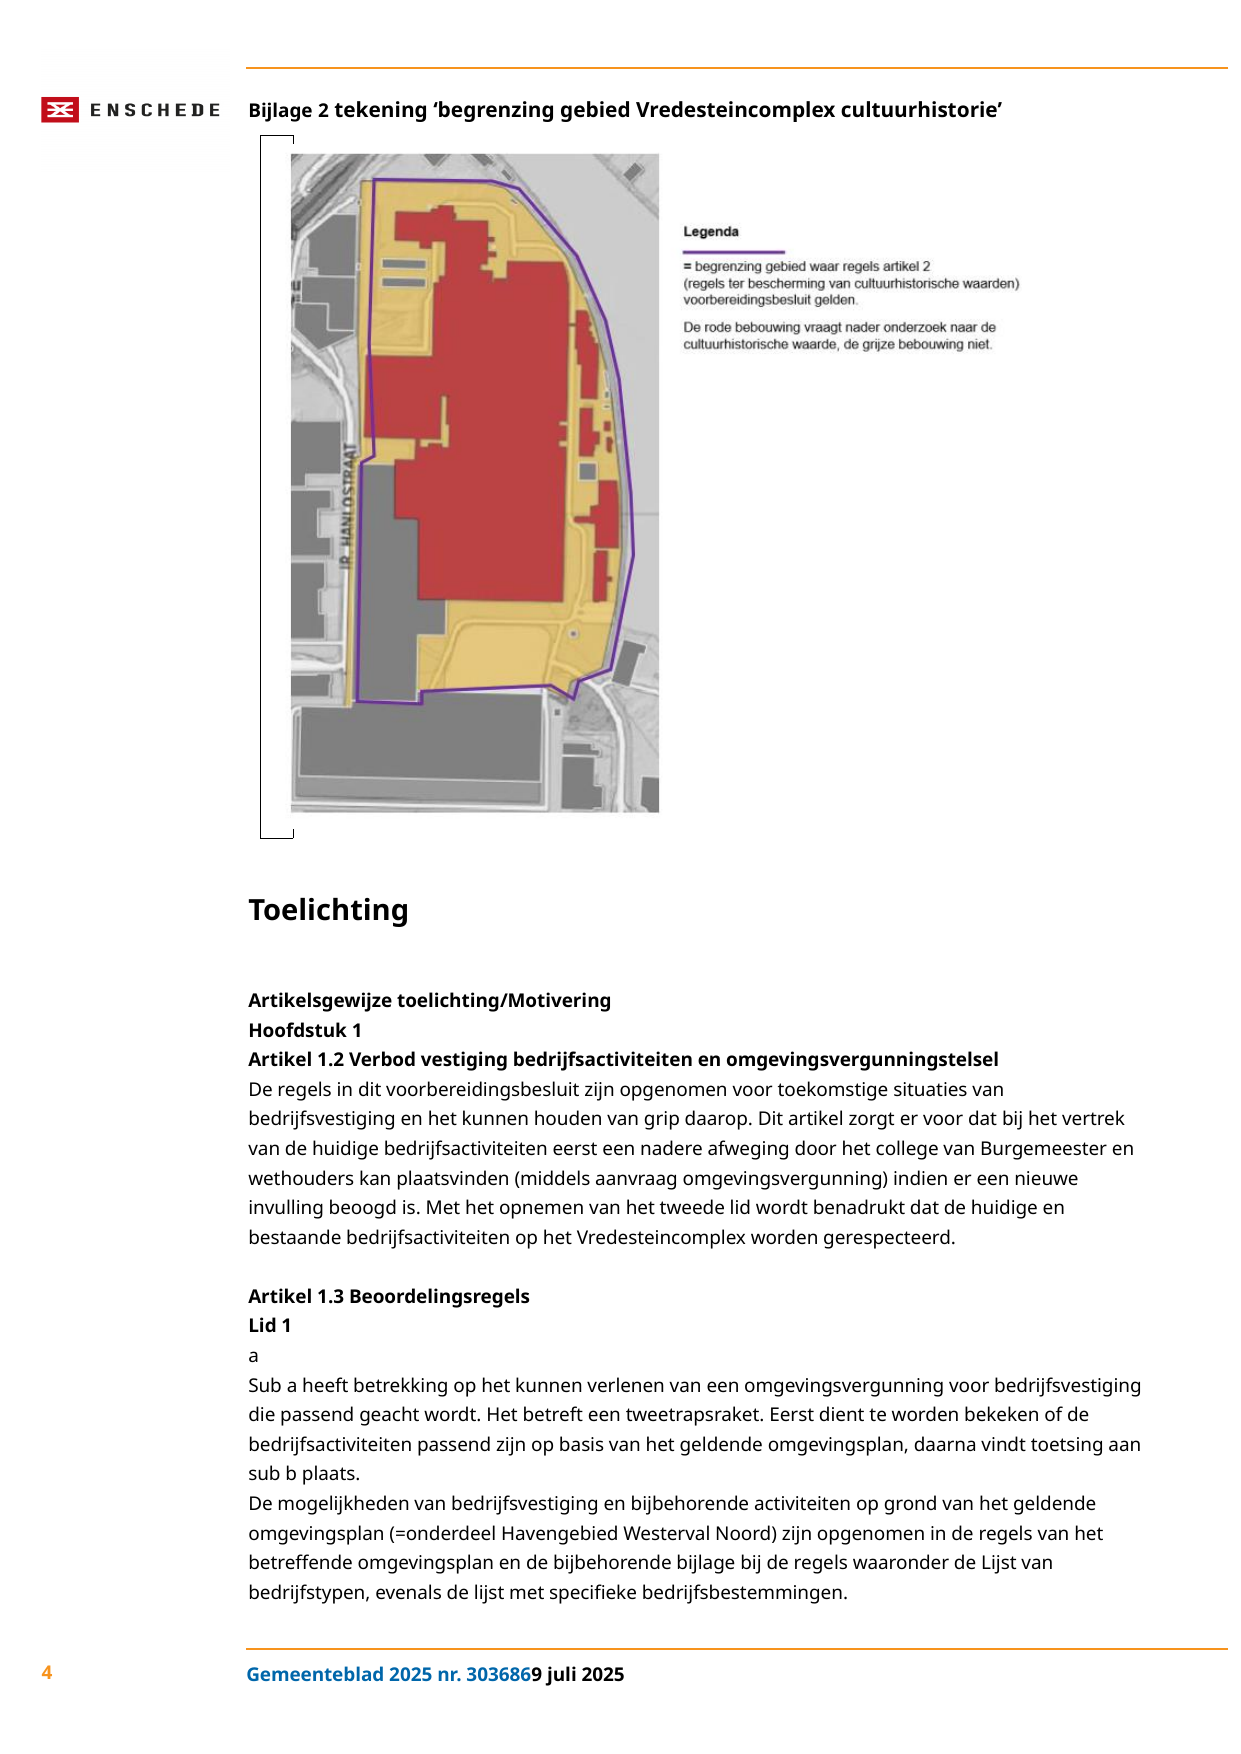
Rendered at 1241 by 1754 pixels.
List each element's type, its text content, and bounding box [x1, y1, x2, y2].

text Artikelsgewijze toelichting/Motivering [248, 987, 1152, 1013]
text Artikel 1.3 Beoordelingsregels [248, 1283, 1152, 1309]
text Artikel 1.2 Verbod vestiging bedrijfsactiviteiten en omgevingsvergunningstelsel [248, 1046, 1152, 1072]
text De regels in dit voorbereidingsbesluit zijn opgenomen voor toekomstige situaties van bedrijfsvestiging en het kunnen houden van grip daarop. Dit artikel zorgt er voor dat bij het vertrek van de huidige bedrijfsactiviteiten eerst een nadere afweging door het college van Burgemeester en wethouders kan plaatsvinden (middels aanvraag omgevingsvergunning) indien er een nieuwe invulling beoogd is. Met het opnemen van het tweede lid wordt benadrukt dat de huidige en bestaande bedrijfsactiviteiten op het Vredesteincomplex worden gerespecteerd. [248, 1076, 1152, 1250]
text Lid 1 [248, 1313, 1152, 1338]
text a [248, 1342, 1152, 1368]
text Toelichting [248, 889, 1152, 928]
text Hoofdstuk 1 [248, 1017, 1152, 1043]
picture [268, 144, 1173, 829]
picture [41, 47, 231, 172]
text De mogelijkheden van bedrijfsvestiging en bijbehorende activiteiten op grond van het geldende omgevingsplan (=onderdeel Havengebied Westerval Noord) zijn opgenomen in de regels van het betreffende omgevingsplan en de bijbehorende bijlage bij de regels waaronder de Lijst van bedrijfstypen, evenals de lijst met specifieke bedrijfsbestemmingen. [248, 1490, 1152, 1605]
text Sub a heeft betrekking op het kunnen verlenen van een omgevingsvergunning voor bedrijfsvestiging die passend geacht wordt. Het betreft een tweetrapsraket. Eerst dient te worden bekeken of de bedrijfsactiviteiten passend zijn op basis van het geldende omgevingsplan, daarna vindt toetsing aan sub b plaats. [248, 1372, 1152, 1486]
text Bijlage 2 tekening ‘begrenzing gebied Vredesteincomplex cultuurhistorie’ [248, 95, 1152, 123]
